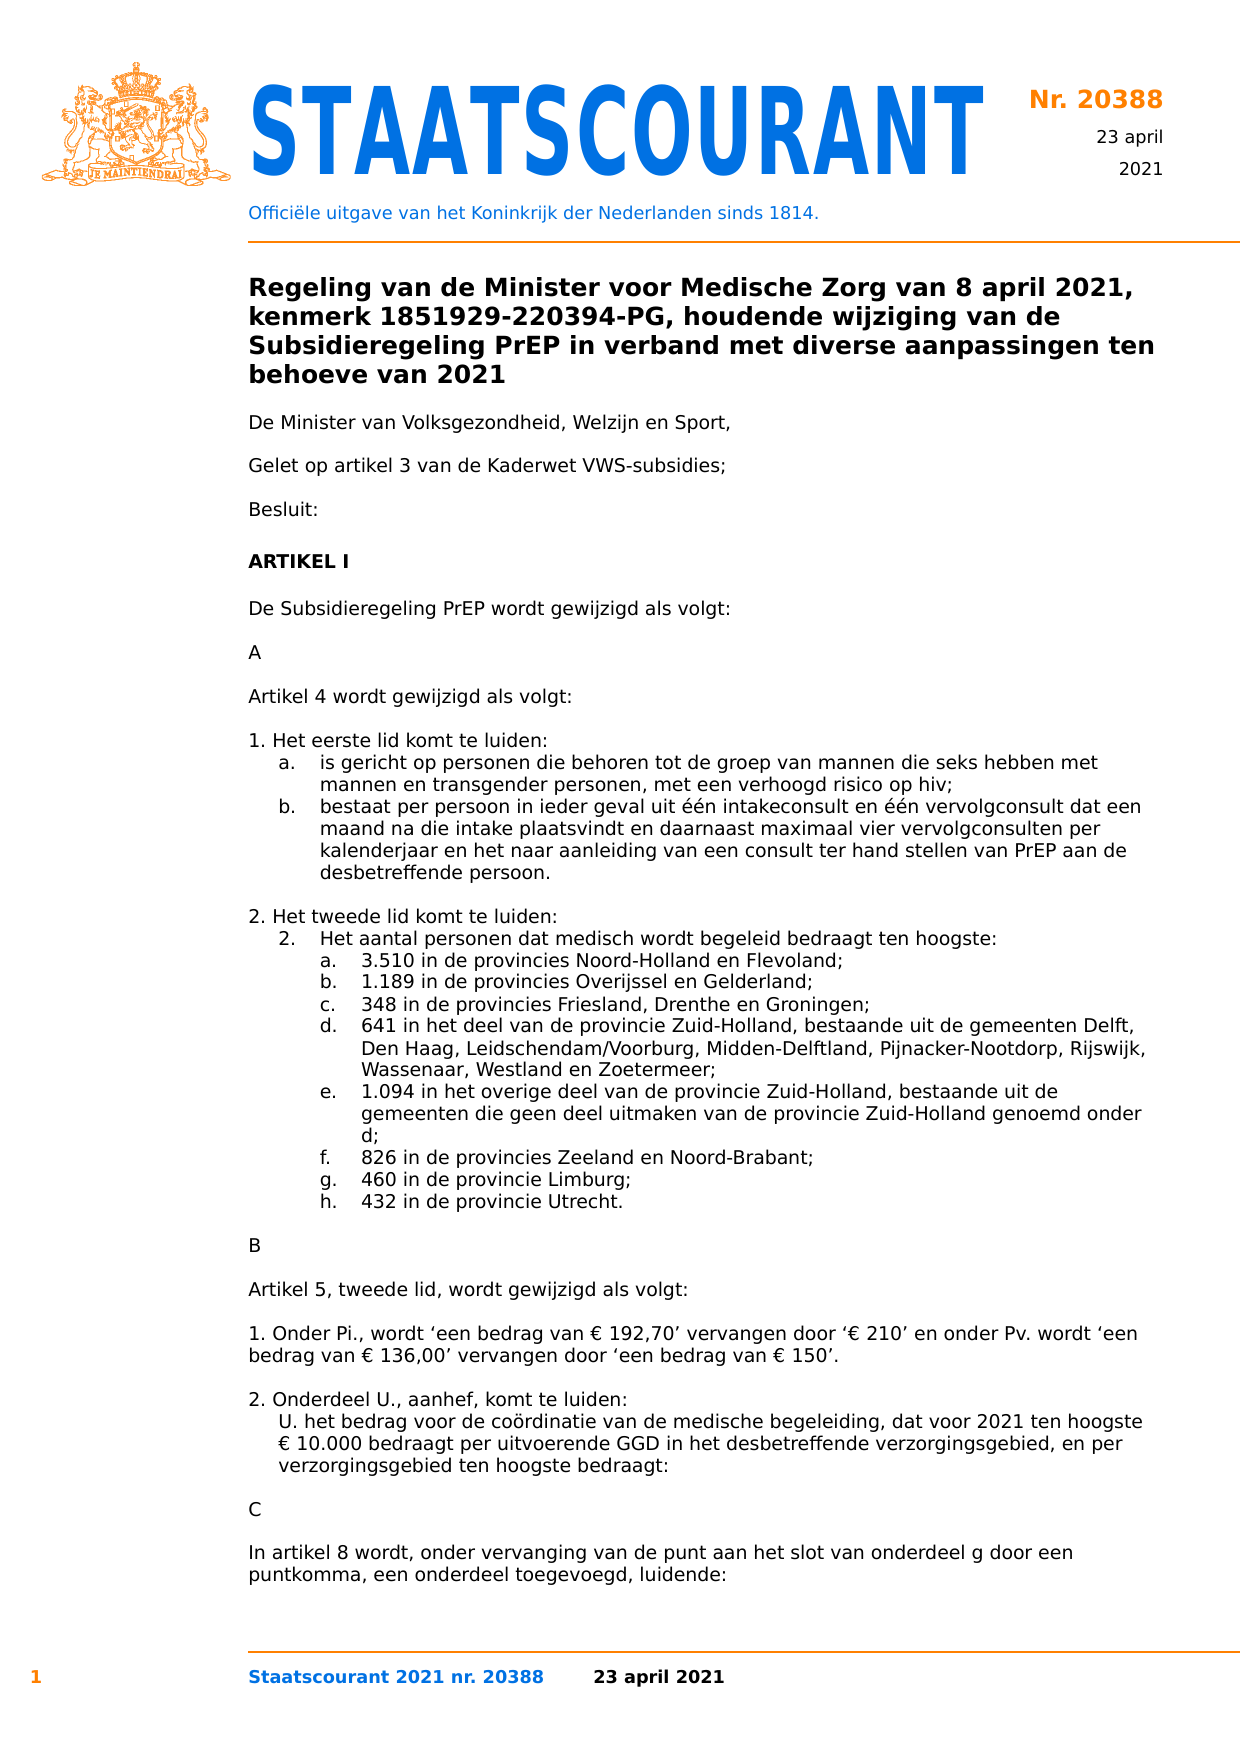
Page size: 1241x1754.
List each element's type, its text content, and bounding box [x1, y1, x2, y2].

table_cell 23 april [998, 121, 1240, 153]
text C [248, 1498, 1163, 1520]
text 1. Het eerste lid komt te luiden: [248, 730, 1163, 752]
picture [41, 62, 231, 186]
text a. is gericht op personen die behoren tot de groep van mannen die seks hebben met mannen en transgender personen, met een verhoogd risico op hiv; [278, 752, 1163, 796]
text Besluit: [248, 499, 1163, 521]
text 2. Onderdeel U., aanhef, komt te luiden: [248, 1389, 1163, 1411]
table_cell 2021 [998, 153, 1240, 203]
text 1. Onder Pi., wordt ‘een bedrag van € 192,70’ vervangen door ‘€ 210’ en onder Pv. wordt ‘een bedrag van € 136,00’ vervangen door ‘een bedrag van € 150’. [248, 1323, 1163, 1367]
text e. 1.094 in het overige deel van de provincie Zuid-Holland, bestaande uit de gemeenten die geen deel uitmaken van de provincie Zuid-Holland genoemd onder d; [319, 1081, 1163, 1147]
text Artikel 5, tweede lid, wordt gewijzigd als volgt: [248, 1279, 1163, 1301]
text a. 3.510 in de provincies Noord-Holland en Flevoland; [319, 949, 1163, 971]
text De Minister van Volksgezondheid, Welzijn en Sport, [248, 412, 1163, 433]
text b. 1.189 in de provincies Overijssel en Gelderland; [319, 971, 1163, 993]
table_header [25, 62, 248, 241]
text U. het bedrag voor de coördinatie van de medische begeleiding, dat voor 2021 ten hoogste € 10.000 bedraagt per uitvoerende GGD in het desbetreffende verzorgingsgebied, en per verzorgingsgebied ten hoogste bedraagt: [278, 1411, 1163, 1477]
text Artikel 4 wordt gewijzigd als volgt: [248, 686, 1163, 708]
text B [248, 1235, 1163, 1257]
table_header STAATSCOURANT [248, 62, 998, 203]
text c. 348 in de provincies Friesland, Drenthe en Groningen; [319, 993, 1163, 1015]
text 2. Het aantal personen dat medisch wordt begeleid bedraagt ten hoogste: [278, 927, 1163, 949]
table_header Nr. 20388 [998, 62, 1240, 121]
table_cell Officiële uitgave van het Koninkrijk der Nederlanden sinds 1814. [248, 203, 1240, 241]
text h. 432 in de provincie Utrecht. [319, 1191, 1163, 1213]
text f. 826 in de provincies Zeeland en Noord-Brabant; [319, 1147, 1163, 1169]
text In artikel 8 wordt, onder vervanging van de punt aan het slot van onderdeel g door een puntkomma, een onderdeel toegevoegd, luidende: [248, 1542, 1163, 1586]
text d. 641 in het deel van de provincie Zuid-Holland, bestaande uit de gemeenten Delft, Den Haag, Leidschendam/Voorburg, Midden-Delftland, Pijnacker-Nootdorp, Rijswijk, Wassenaar, Westland en Zoetermeer; [319, 1015, 1163, 1081]
text Gelet op artikel 3 van de Kaderwet VWS-subsidies; [248, 455, 1163, 477]
text A [248, 642, 1163, 664]
subtitle Regeling van de Minister voor Medische Zorg van 8 april 2021, kenmerk 1851929-220394-PG, houdende wijziging van de Subsidieregeling PrEP in verband met diverse aanpassingen ten behoeve van 2021 [248, 273, 1163, 390]
text De Subsidieregeling PrEP wordt gewijzigd als volgt: [248, 598, 1163, 620]
text b. bestaat per persoon in ieder geval uit één intakeconsult en één vervolgconsult dat een maand na die intake plaatsvindt en daarnaast maximaal vier vervolgconsulten per kalenderjaar en het naar aanleiding van een consult ter hand stellen van PrEP aan de desbetreffende persoon. [278, 796, 1163, 884]
text 2. Het tweede lid komt te luiden: [248, 906, 1163, 927]
subtitle ARTIKEL I [248, 551, 1163, 573]
text g. 460 in de provincie Limburg; [319, 1169, 1163, 1191]
